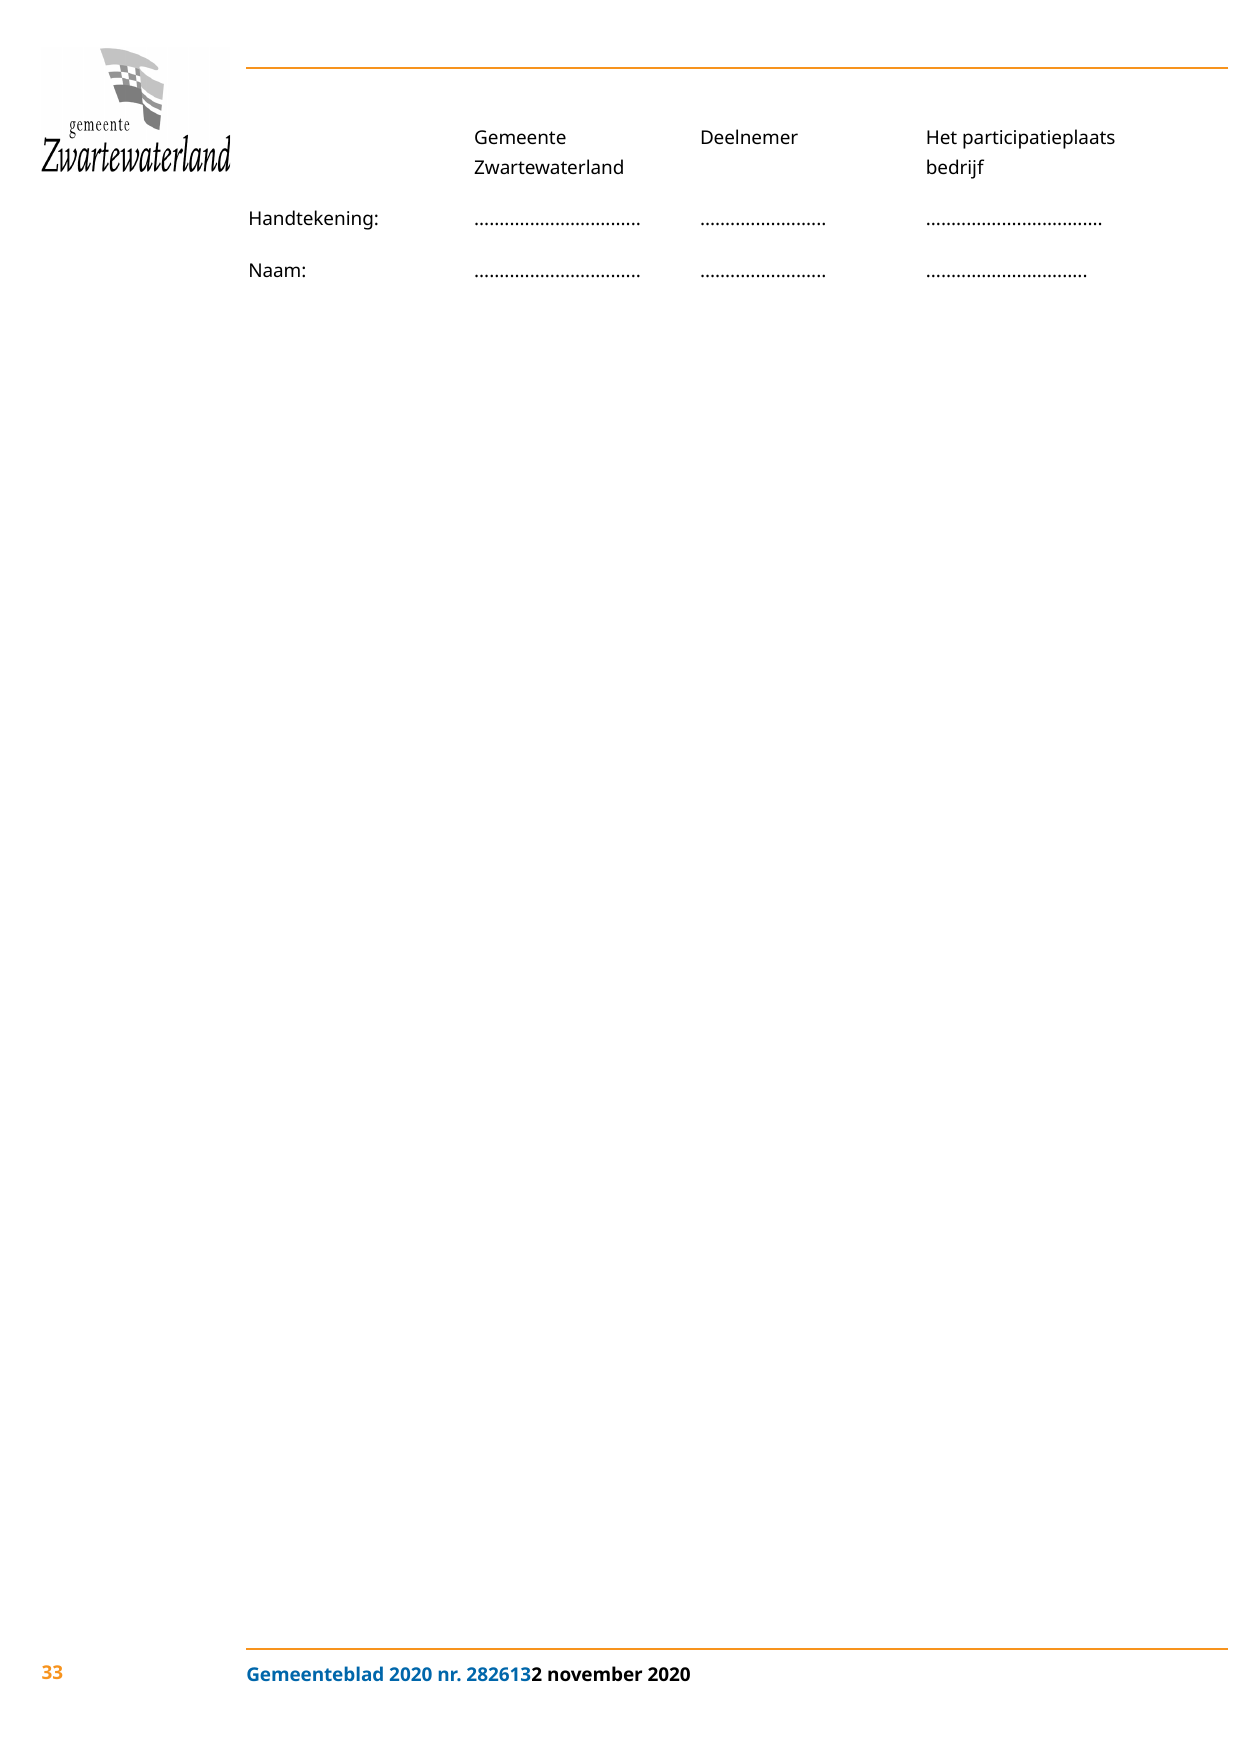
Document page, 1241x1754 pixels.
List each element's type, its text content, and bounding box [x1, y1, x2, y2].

table_header Gemeente Zwartewaterland [474, 125, 700, 180]
table_cell ................................ [926, 257, 1152, 283]
table_cell [926, 180, 1152, 206]
table_cell [248, 231, 474, 257]
table_cell [700, 180, 926, 206]
table_cell [700, 231, 926, 257]
table_cell ......................... [700, 257, 926, 283]
table_header Het participatieplaats bedrijf [926, 125, 1152, 180]
table_cell [474, 231, 700, 257]
table_cell ................................... [926, 206, 1152, 231]
table_cell [248, 180, 474, 206]
picture [41, 47, 231, 172]
table_cell ................................. [474, 257, 700, 283]
table_cell [474, 180, 700, 206]
table_cell Naam: [248, 257, 474, 283]
table_cell [926, 231, 1152, 257]
table_cell ................................. [474, 206, 700, 231]
table_cell ......................... [700, 206, 926, 231]
table_header Deelnemer [700, 125, 926, 180]
table_cell Handtekening: [248, 206, 474, 231]
table_header [248, 125, 474, 180]
